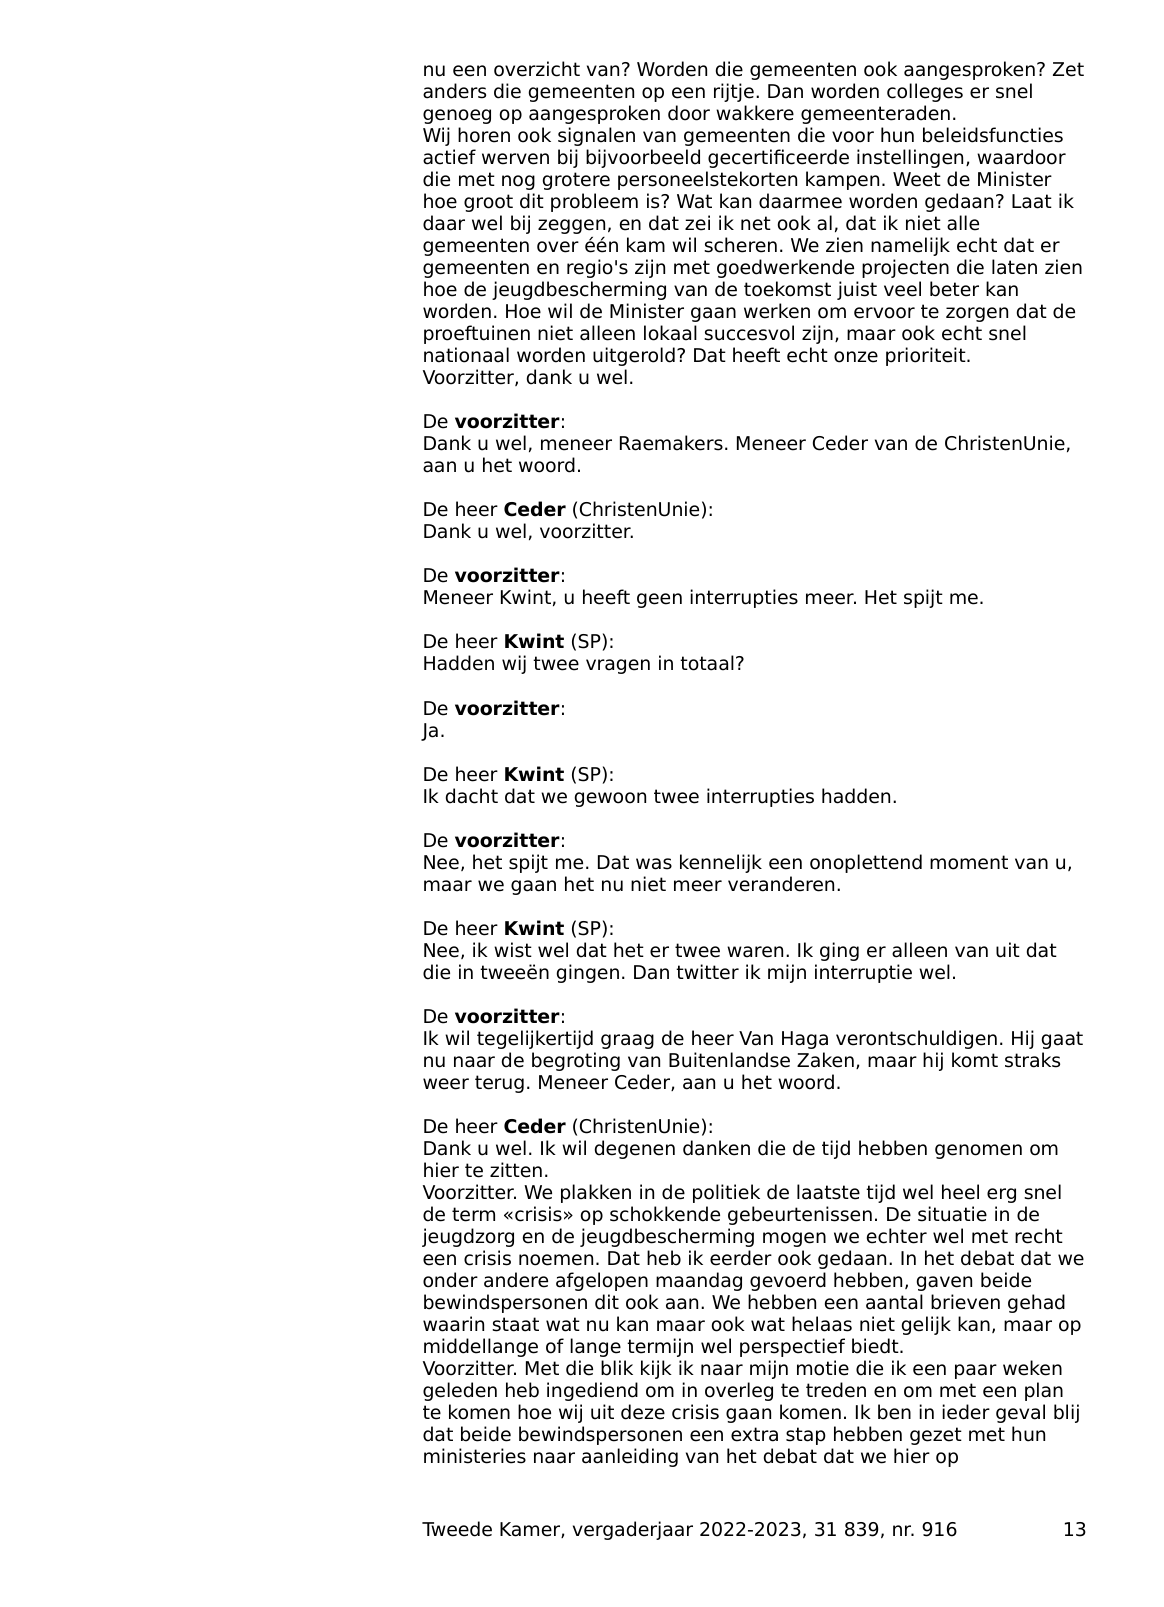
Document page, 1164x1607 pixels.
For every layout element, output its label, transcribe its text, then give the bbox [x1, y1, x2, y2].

text De heer Kwint (SP): [422, 918, 1087, 940]
text Nee, ik wist wel dat het er twee waren. Ik ging er alleen van uit dat die in tweeën gingen. Dan twitter ik mijn interruptie wel. [422, 940, 1087, 984]
text Dank u wel, meneer Raemakers. Meneer Ceder van de ChristenUnie, aan u het woord. [422, 433, 1087, 477]
text De voorzitter: [422, 1006, 1087, 1028]
text Dank u wel. Ik wil degenen danken die de tijd hebben genomen om hier te zitten. [422, 1138, 1087, 1182]
text De voorzitter: [422, 411, 1087, 433]
text De heer Kwint (SP): [422, 631, 1087, 653]
text De heer Ceder (ChristenUnie): [422, 499, 1087, 521]
text Ja. [422, 719, 1087, 741]
text De voorzitter: [422, 565, 1087, 587]
text Voorzitter. Met die blik kijk ik naar mijn motie die ik een paar weken geleden heb ingediend om in overleg te treden en om met een plan te komen hoe wij uit deze crisis gaan komen. Ik ben in ieder geval blij dat beide bewindspersonen een extra stap hebben gezet met hun ministeries naar aanleiding van het debat dat we hier op [422, 1358, 1087, 1468]
text De voorzitter: [422, 830, 1087, 852]
text Meneer Kwint, u heeft geen interrupties meer. Het spijt me. [422, 587, 1087, 609]
text Wij horen ook signalen van gemeenten die voor hun beleidsfuncties actief werven bij bijvoorbeeld gecertificeerde instellingen, waardoor die met nog grotere personeelstekorten kampen. Weet de Minister hoe groot dit probleem is? Wat kan daarmee worden gedaan? Laat ik daar wel bij zeggen, en dat zei ik net ook al, dat ik niet alle gemeenten over één kam wil scheren. We zien namelijk echt dat er gemeenten en regio's zijn met goedwerkende projecten die laten zien hoe de jeugdbescherming van de toekomst juist veel beter kan worden. Hoe wil de Minister gaan werken om ervoor te zorgen dat de proeftuinen niet alleen lokaal succesvol zijn, maar ook echt snel nationaal worden uitgerold? Dat heeft echt onze prioriteit. [422, 125, 1087, 367]
text Ik dacht dat we gewoon twee interrupties hadden. [422, 786, 1087, 808]
text Voorzitter. We plakken in de politiek de laatste tijd wel heel erg snel de term «crisis» op schokkende gebeurtenissen. De situatie in de jeugdzorg en de jeugdbescherming mogen we echter wel met recht een crisis noemen. Dat heb ik eerder ook gedaan. In het debat dat we onder andere afgelopen maandag gevoerd hebben, gaven beide bewindspersonen dit ook aan. We hebben een aantal brieven gehad waarin staat wat nu kan maar ook wat helaas niet gelijk kan, maar op middellange of lange termijn wel perspectief biedt. [422, 1182, 1087, 1358]
text Voorzitter, dank u wel. [422, 367, 1087, 389]
text De heer Ceder (ChristenUnie): [422, 1116, 1087, 1138]
text nu een overzicht van? Worden die gemeenten ook aangesproken? Zet anders die gemeenten op een rijtje. Dan worden colleges er snel genoeg op aangesproken door wakkere gemeenteraden. [422, 59, 1087, 125]
text Dank u wel, voorzitter. [422, 521, 1087, 543]
text De voorzitter: [422, 697, 1087, 719]
text De heer Kwint (SP): [422, 764, 1087, 786]
text Ik wil tegelijkertijd graag de heer Van Haga verontschuldigen. Hij gaat nu naar de begroting van Buitenlandse Zaken, maar hij komt straks weer terug. Meneer Ceder, aan u het woord. [422, 1028, 1087, 1094]
text Hadden wij twee vragen in totaal? [422, 653, 1087, 675]
text Nee, het spijt me. Dat was kennelijk een onoplettend moment van u, maar we gaan het nu niet meer veranderen. [422, 852, 1087, 896]
